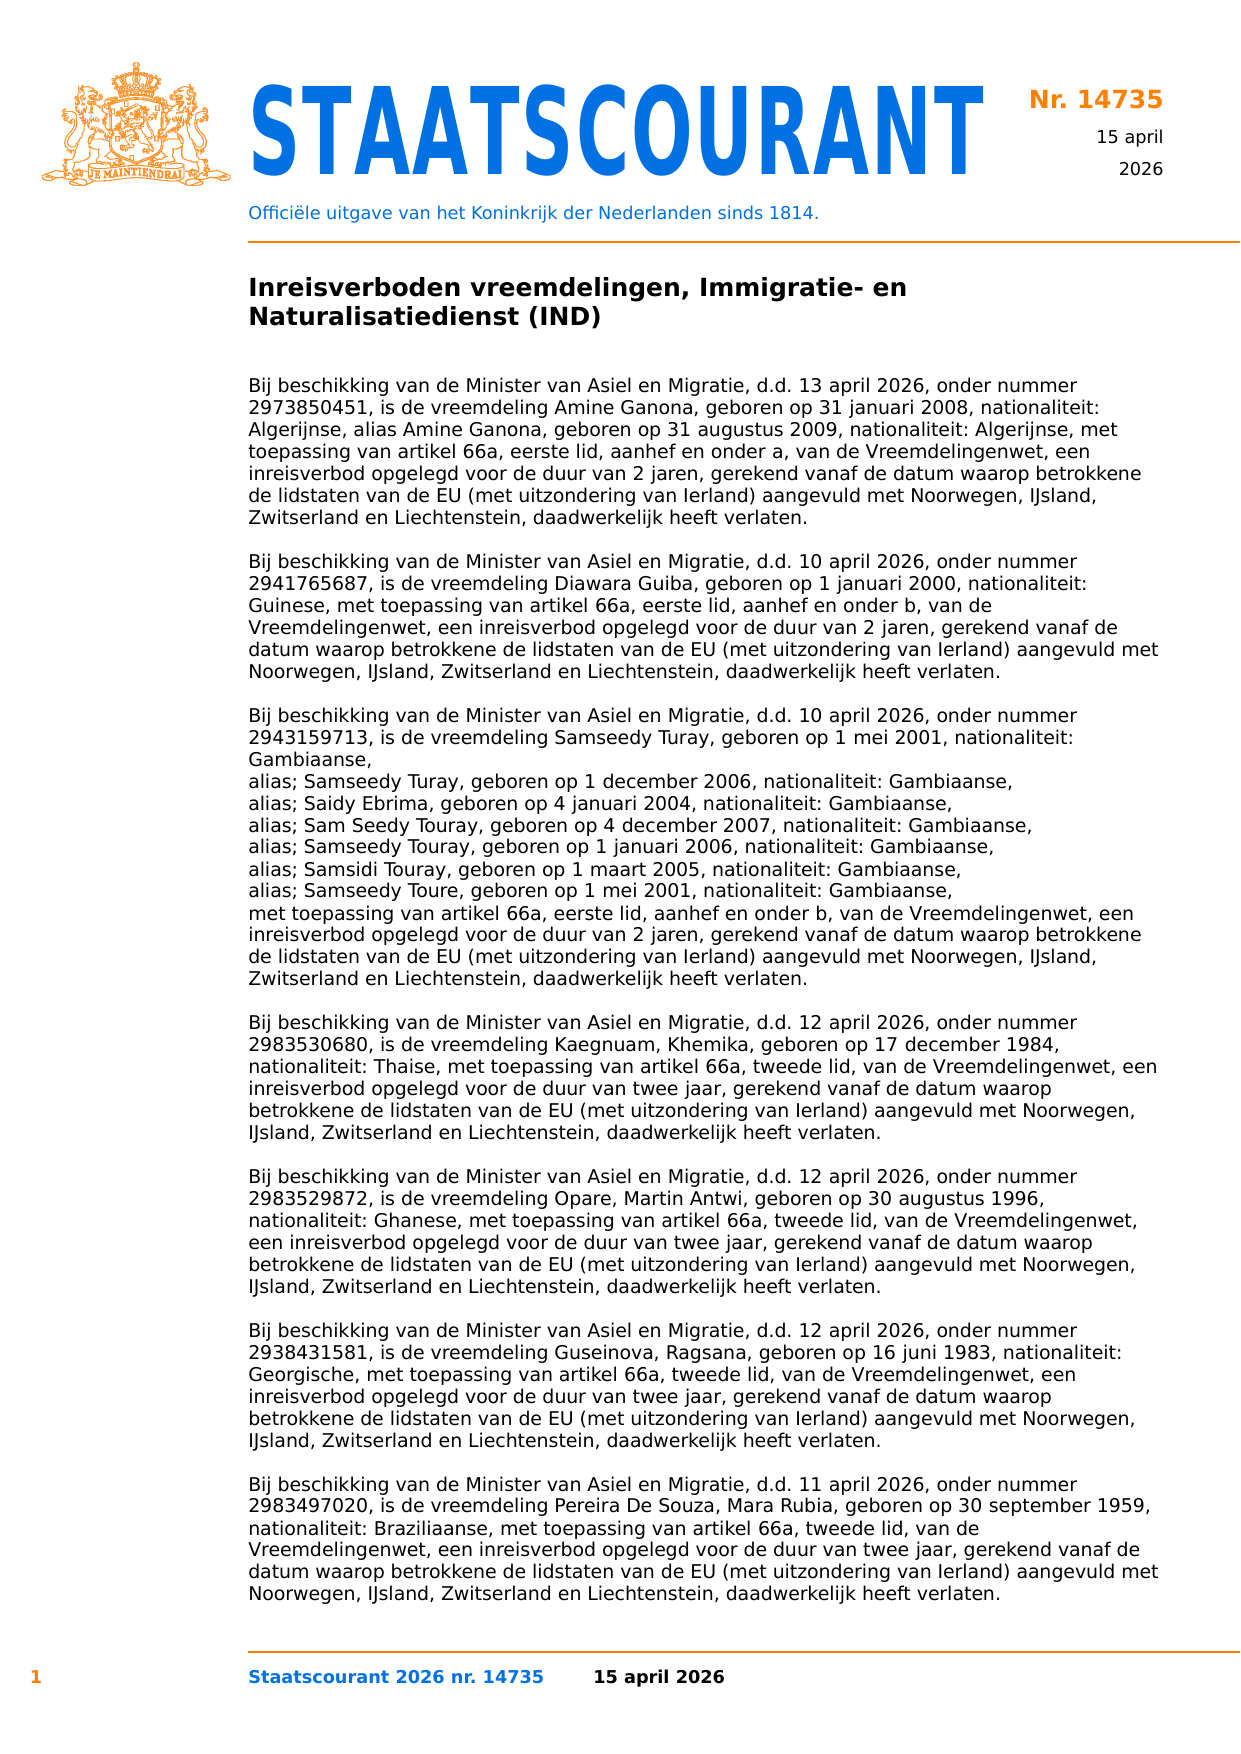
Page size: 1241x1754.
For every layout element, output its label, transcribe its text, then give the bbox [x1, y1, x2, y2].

picture [41, 62, 231, 186]
text Bij beschikking van de Minister van Asiel en Migratie, d.d. 12 april 2026, onder nummer 2938431581, is de vreemdeling Guseinova, Ragsana, geboren op 16 juni 1983, nationaliteit: Georgische, met toepassing van artikel 66a, tweede lid, van de Vreemdelingenwet, een inreisverbod opgelegd voor de duur van twee jaar, gerekend vanaf de datum waarop betrokkene de lidstaten van de EU (met uitzondering van Ierland) aangevuld met Noorwegen, IJsland, Zwitserland en Liechtenstein, daadwerkelijk heeft verlaten. [248, 1320, 1163, 1452]
text alias; Saidy Ebrima, geboren op 4 januari 2004, nationaliteit: Gambiaanse, [248, 792, 1163, 814]
text Bij beschikking van de Minister van Asiel en Migratie, d.d. 12 april 2026, onder nummer 2983529872, is de vreemdeling Opare, Martin Antwi, geboren op 30 augustus 1996, nationaliteit: Ghanese, met toepassing van artikel 66a, tweede lid, van de Vreemdelingenwet, een inreisverbod opgelegd voor de duur van twee jaar, gerekend vanaf de datum waarop betrokkene de lidstaten van de EU (met uitzondering van Ierland) aangevuld met Noorwegen, IJsland, Zwitserland en Liechtenstein, daadwerkelijk heeft verlaten. [248, 1166, 1163, 1298]
text alias; Samsidi Touray, geboren op 1 maart 2005, nationaliteit: Gambiaanse, [248, 858, 1163, 880]
text alias; Samseedy Turay, geboren op 1 december 2006, nationaliteit: Gambiaanse, [248, 771, 1163, 792]
text Bij beschikking van de Minister van Asiel en Migratie, d.d. 10 april 2026, onder nummer 2941765687, is de vreemdeling Diawara Guiba, geboren op 1 januari 2000, nationaliteit: Guinese, met toepassing van artikel 66a, eerste lid, aanhef en onder b, van de Vreemdelingenwet, een inreisverbod opgelegd voor de duur van 2 jaren, gerekend vanaf de datum waarop betrokkene de lidstaten van de EU (met uitzondering van Ierland) aangevuld met Noorwegen, IJsland, Zwitserland en Liechtenstein, daadwerkelijk heeft verlaten. [248, 551, 1163, 683]
text Bij beschikking van de Minister van Asiel en Migratie, d.d. 12 april 2026, onder nummer 2983530680, is de vreemdeling Kaegnuam, Khemika, geboren op 17 december 1984, nationaliteit: Thaise, met toepassing van artikel 66a, tweede lid, van de Vreemdelingenwet, een inreisverbod opgelegd voor de duur van twee jaar, gerekend vanaf de datum waarop betrokkene de lidstaten van de EU (met uitzondering van Ierland) aangevuld met Noorwegen, IJsland, Zwitserland en Liechtenstein, daadwerkelijk heeft verlaten. [248, 1012, 1163, 1144]
table_header Nr. 14735 [998, 62, 1240, 121]
text Bij beschikking van de Minister van Asiel en Migratie, d.d. 11 april 2026, onder nummer 2983497020, is de vreemdeling Pereira De Souza, Mara Rubia, geboren op 30 september 1959, nationaliteit: Braziliaanse, met toepassing van artikel 66a, tweede lid, van de Vreemdelingenwet, een inreisverbod opgelegd voor de duur van twee jaar, gerekend vanaf de datum waarop betrokkene de lidstaten van de EU (met uitzondering van Ierland) aangevuld met Noorwegen, IJsland, Zwitserland en Liechtenstein, daadwerkelijk heeft verlaten. [248, 1473, 1163, 1605]
table_cell 15 april [998, 121, 1240, 153]
text met toepassing van artikel 66a, eerste lid, aanhef en onder b, van de Vreemdelingenwet, een inreisverbod opgelegd voor de duur van 2 jaren, gerekend vanaf de datum waarop betrokkene de lidstaten van de EU (met uitzondering van Ierland) aangevuld met Noorwegen, IJsland, Zwitserland en Liechtenstein, daadwerkelijk heeft verlaten. [248, 902, 1163, 990]
table_header [25, 62, 248, 241]
table_header STAATSCOURANT [248, 62, 998, 203]
text Bij beschikking van de Minister van Asiel en Migratie, d.d. 10 april 2026, onder nummer 2943159713, is de vreemdeling Samseedy Turay, geboren op 1 mei 2001, nationaliteit: Gambiaanse, [248, 704, 1163, 771]
subtitle Inreisverboden vreemdelingen, Immigratie- en Naturalisatiedienst (IND) [248, 273, 1163, 331]
text alias; Samseedy Toure, geboren op 1 mei 2001, nationaliteit: Gambiaanse, [248, 880, 1163, 902]
text Bij beschikking van de Minister van Asiel en Migratie, d.d. 13 april 2026, onder nummer 2973850451, is de vreemdeling Amine Ganona, geboren op 31 januari 2008, nationaliteit: Algerijnse, alias Amine Ganona, geboren op 31 augustus 2009, nationaliteit: Algerijnse, met toepassing van artikel 66a, eerste lid, aanhef en onder a, van de Vreemdelingenwet, een inreisverbod opgelegd voor de duur van 2 jaren, gerekend vanaf de datum waarop betrokkene de lidstaten van de EU (met uitzondering van Ierland) aangevuld met Noorwegen, IJsland, Zwitserland en Liechtenstein, daadwerkelijk heeft verlaten. [248, 375, 1163, 529]
text alias; Sam Seedy Touray, geboren op 4 december 2007, nationaliteit: Gambiaanse, [248, 814, 1163, 836]
table_cell Officiële uitgave van het Koninkrijk der Nederlanden sinds 1814. [248, 203, 1240, 241]
text alias; Samseedy Touray, geboren op 1 januari 2006, nationaliteit: Gambiaanse, [248, 836, 1163, 858]
table_cell 2026 [998, 153, 1240, 203]
